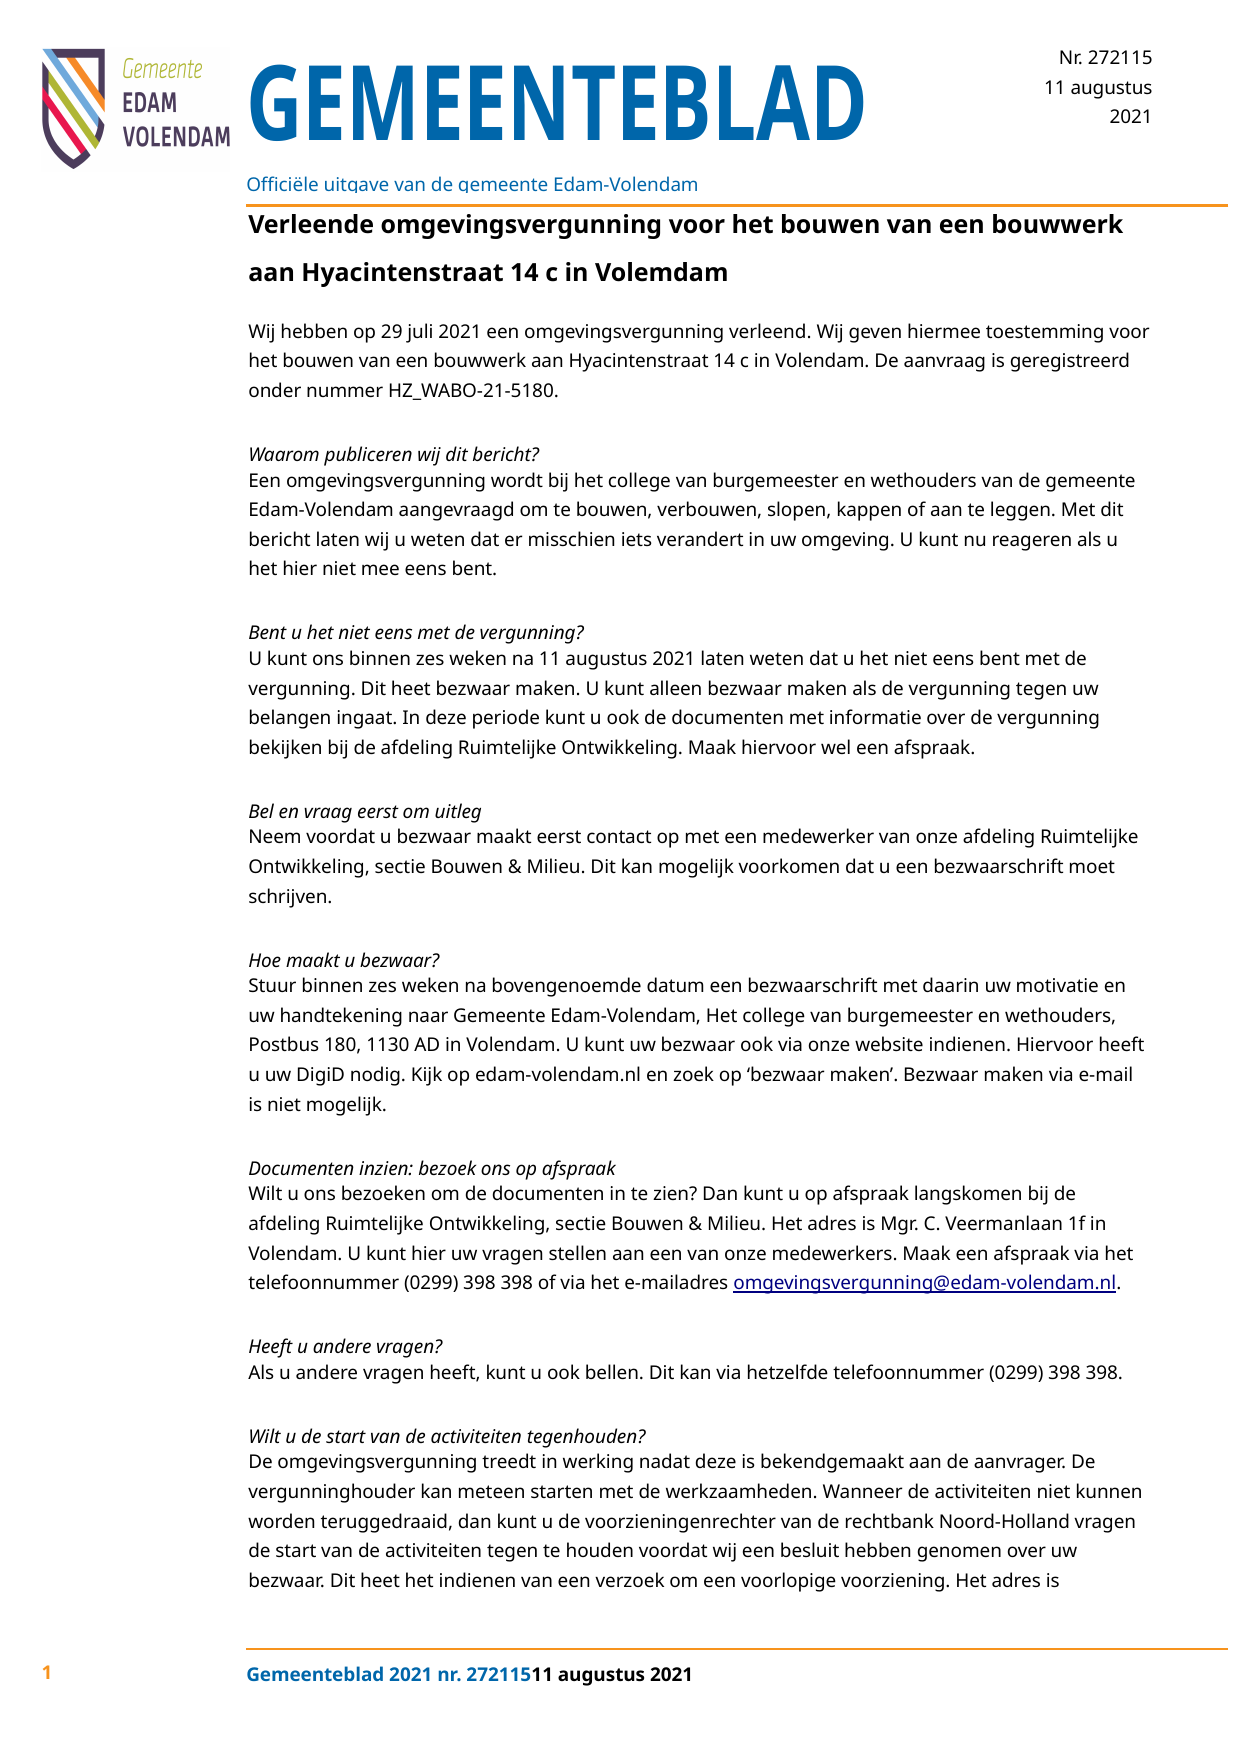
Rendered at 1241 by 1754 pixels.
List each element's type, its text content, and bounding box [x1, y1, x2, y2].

picture [41, 47, 231, 172]
text De omgevingsvergunning treedt in werking nadat deze is bekendgemaakt aan de aanvrager. De vergunninghouder kan meteen starten met de werkzaamheden. Wanneer de activiteiten niet kunnen worden teruggedraaid, dan kunt u de voorzieningenrechter van de rechtbank Noord-Holland vragen de start van de activiteiten tegen te houden voordat wij een besluit hebben genomen over uw bezwaar. Dit heet het indienen van een verzoek om een voorlopige voorziening. Het adres is [248, 1449, 1152, 1593]
text Wij hebben op 29 juli 2021 een omgevingsvergunning verleend. Wij geven hiermee toestemming voor het bouwen van een bouwwerk aan Hyacintenstraat 14 c in Volendam. De aanvraag is geregistreerd onder nummer HZ_WABO-21-5180. [248, 318, 1152, 403]
text Verleende omgevingsvergunning voor het bouwen van een bouwwerk aan Hyacintenstraat 14 c in Volemdam [248, 207, 1152, 288]
text Wilt u de start van de activiteiten tegenhouden? [248, 1423, 1152, 1449]
text U kunt ons binnen zes weken na 11 augustus 2021 laten weten dat u het niet eens bent met de vergunning. Dit heet bezwaar maken. U kunt alleen bezwaar maken als de vergunning tegen uw belangen ingaat. In deze periode kunt u ook de documenten met informatie over de vergunning bekijken bij de afdeling Ruimtelijke Ontwikkeling. Maak hiervoor wel een afspraak. [248, 645, 1152, 760]
text Neem voordat u bezwaar maakt eerst contact op met een medewerker van onze afdeling Ruimtelijke Ontwikkeling, sectie Bouwen & Milieu. Dit kan mogelijk voorkomen dat u een bezwaarschrift moet schrijven. [248, 824, 1152, 908]
text Heeft u andere vragen? [248, 1333, 1152, 1359]
text Waarom publiceren wij dit bericht? [248, 441, 1152, 467]
text Wilt u ons bezoeken om de documenten in te zien? Dan kunt u op afspraak langskomen bij de afdeling Ruimtelijke Ontwikkeling, sectie Bouwen & Milieu. Het adres is Mgr. C. Veermanlaan 1f in Volendam. U kunt hier uw vragen stellen aan een van onze medewerkers. Maak een afspraak via het telefoonnummer (0299) 398 398 of via het e-mailadres omgevingsvergunning@edam-volendam.nl. [248, 1181, 1152, 1295]
text Documenten inzien: bezoek ons op afspraak [248, 1155, 1152, 1181]
text Stuur binnen zes weken na bovengenoemde datum een bezwaarschrift met daarin uw motivatie en uw handtekening naar Gemeente Edam-Volendam, Het college van burgemeester en wethouders, Postbus 180, 1130 AD in Volendam. U kunt uw bezwaar ook via onze website indienen. Hiervoor heeft u uw DigiD nodig. Kijk op edam-volendam.nl en zoek op ‘bezwaar maken’. Bezwaar maken via e-mail is niet mogelijk. [248, 972, 1152, 1117]
text Als u andere vragen heeft, kunt u ook bellen. Dit kan via hetzelfde telefoonnummer (0299) 398 398. [248, 1359, 1152, 1385]
text Hoe maakt u bezwaar? [248, 947, 1152, 972]
text Een omgevingsvergunning wordt bij het college van burgemeester en wethouders van de gemeente Edam-Volendam aangevraagd om te bouwen, verbouwen, slopen, kappen of aan te leggen. Met dit bericht laten wij u weten dat er misschien iets verandert in uw omgeving. U kunt nu reageren als u het hier niet mee eens bent. [248, 467, 1152, 581]
text Bel en vraag eerst om uitleg [248, 798, 1152, 824]
text Bent u het niet eens met de vergunning? [248, 619, 1152, 645]
